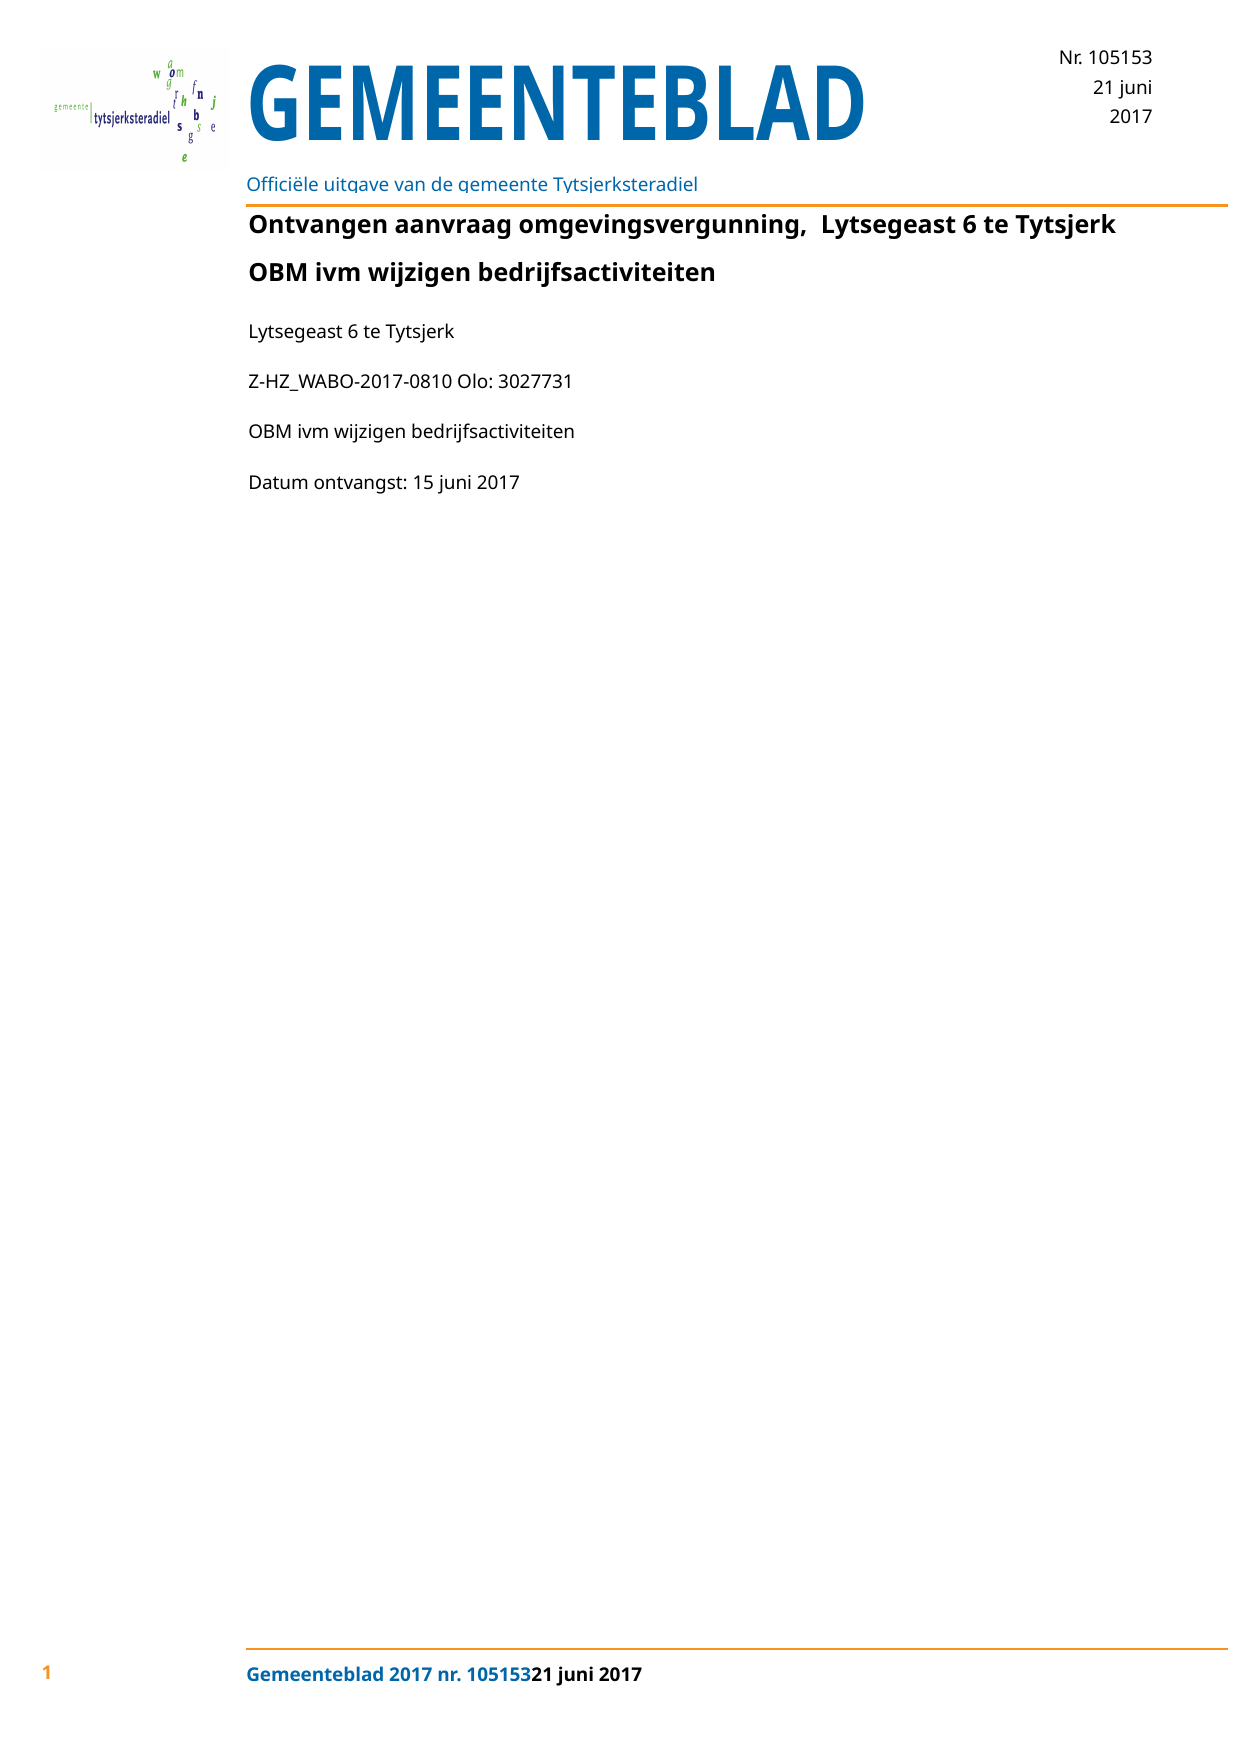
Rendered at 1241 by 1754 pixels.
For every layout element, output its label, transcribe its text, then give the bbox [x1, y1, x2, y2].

text Datum ontvangst: 15 juni 2017 [248, 469, 1152, 495]
picture [41, 47, 231, 172]
text Ontvangen aanvraag omgevingsvergunning, Lytsegeast 6 te Tytsjerk OBM ivm wijzigen bedrijfsactiviteiten [248, 207, 1152, 288]
text Z-HZ_WABO-2017-0810 Olo: 3027731 [248, 368, 1152, 394]
text OBM ivm wijzigen bedrijfsactiviteiten [248, 419, 1152, 444]
text Lytsegeast 6 te Tytsjerk [248, 318, 1152, 344]
